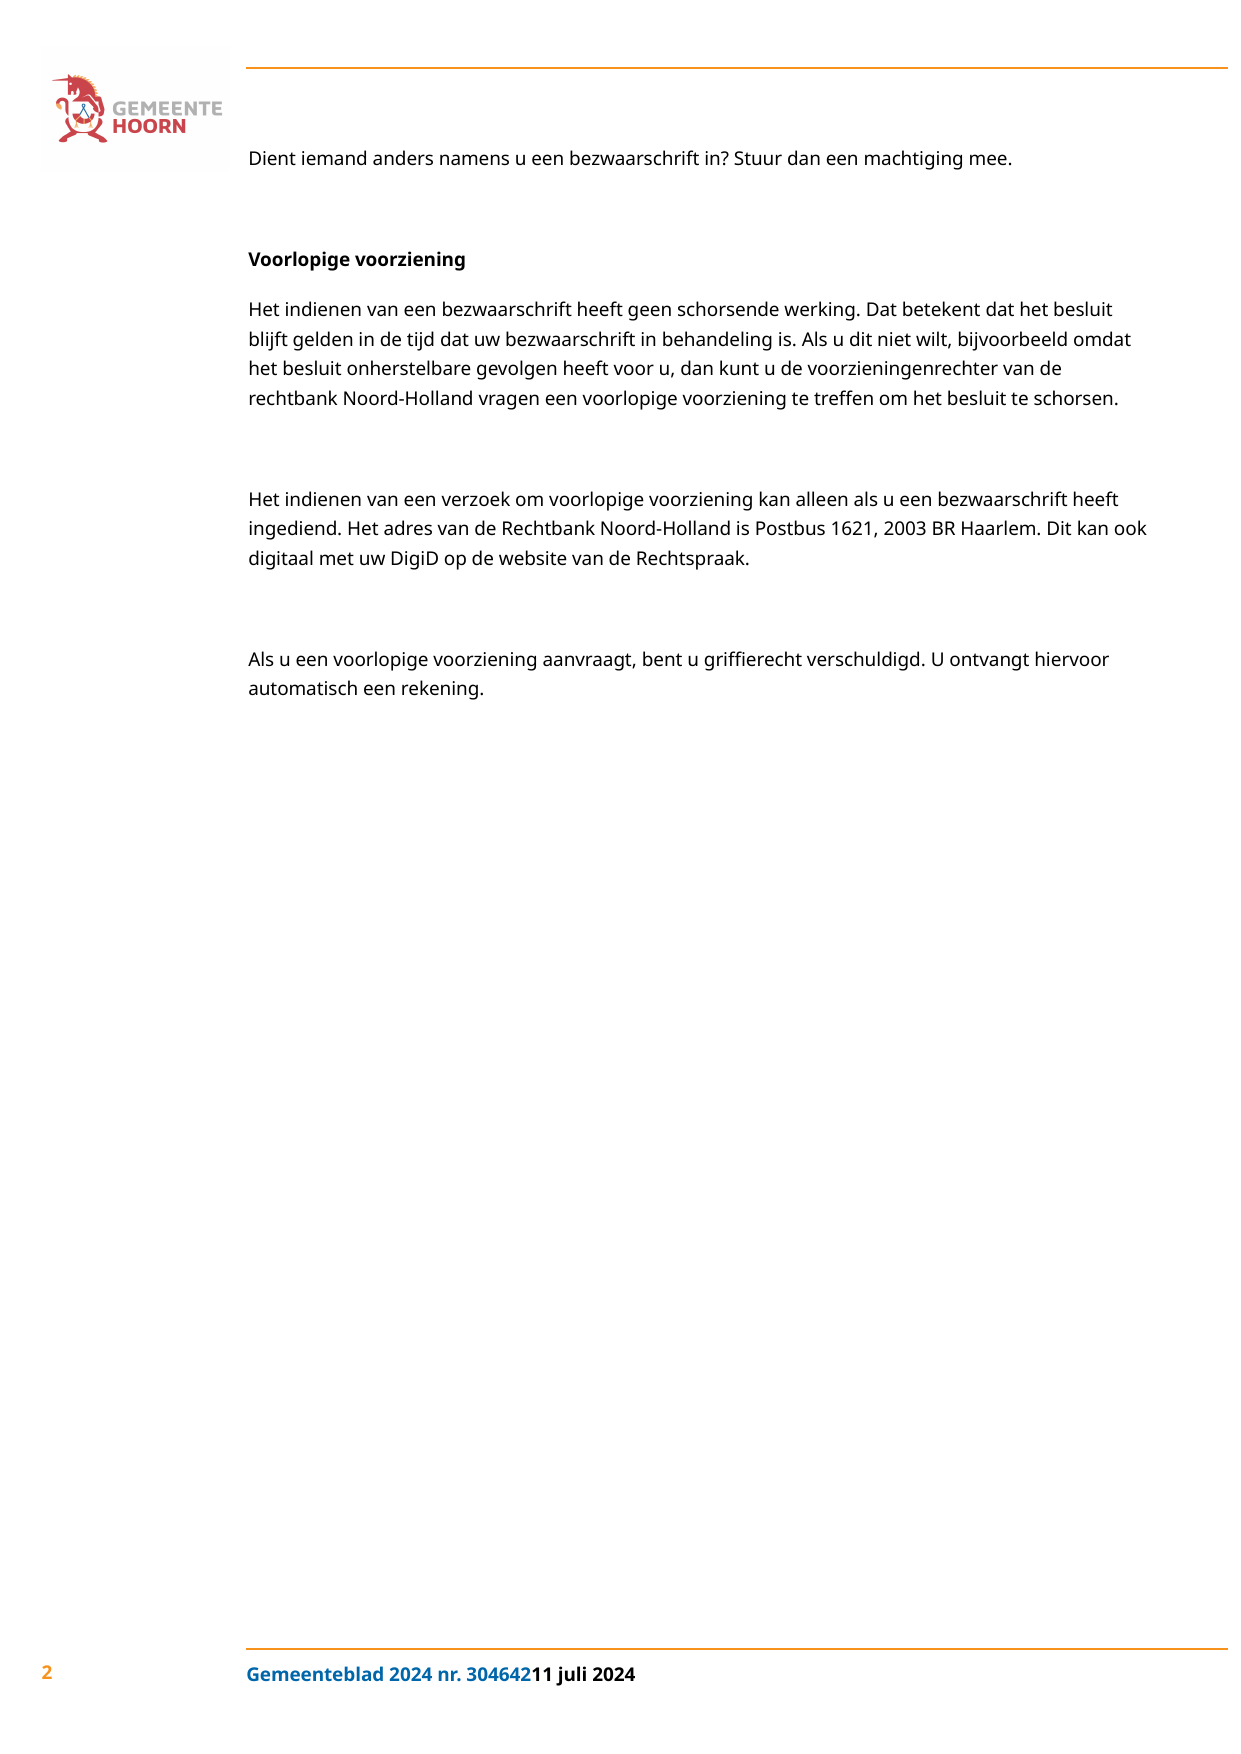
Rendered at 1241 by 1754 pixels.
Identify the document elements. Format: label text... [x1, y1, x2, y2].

picture [41, 47, 231, 172]
text Voorlopige voorziening [248, 246, 1152, 272]
text Als u een voorlopige voorziening aanvraagt, bent u griffierecht verschuldigd. U ontvangt hiervoor automatisch een rekening. [248, 646, 1152, 701]
text Het indienen van een verzoek om voorlopige voorziening kan alleen als u een bezwaarschrift heeft ingediend. Het adres van de Rechtbank Noord-Holland is Postbus 1621, 2003 BR Haarlem. Dit kan ook digitaal met uw DigiD op de website van de Rechtspraak. [248, 486, 1152, 571]
text Het indienen van een bezwaarschrift heeft geen schorsende werking. Dat betekent dat het besluit blijft gelden in de tijd dat uw bezwaarschrift in behandeling is. Als u dit niet wilt, bijvoorbeeld omdat het besluit onherstelbare gevolgen heeft voor u, dan kunt u de voorzieningenrechter van de rechtbank Noord-Holland vragen een voorlopige voorziening te treffen om het besluit te schorsen. [248, 296, 1152, 411]
text Dient iemand anders namens u een bezwaarschrift in? Stuur dan een machtiging mee. [248, 145, 1152, 171]
